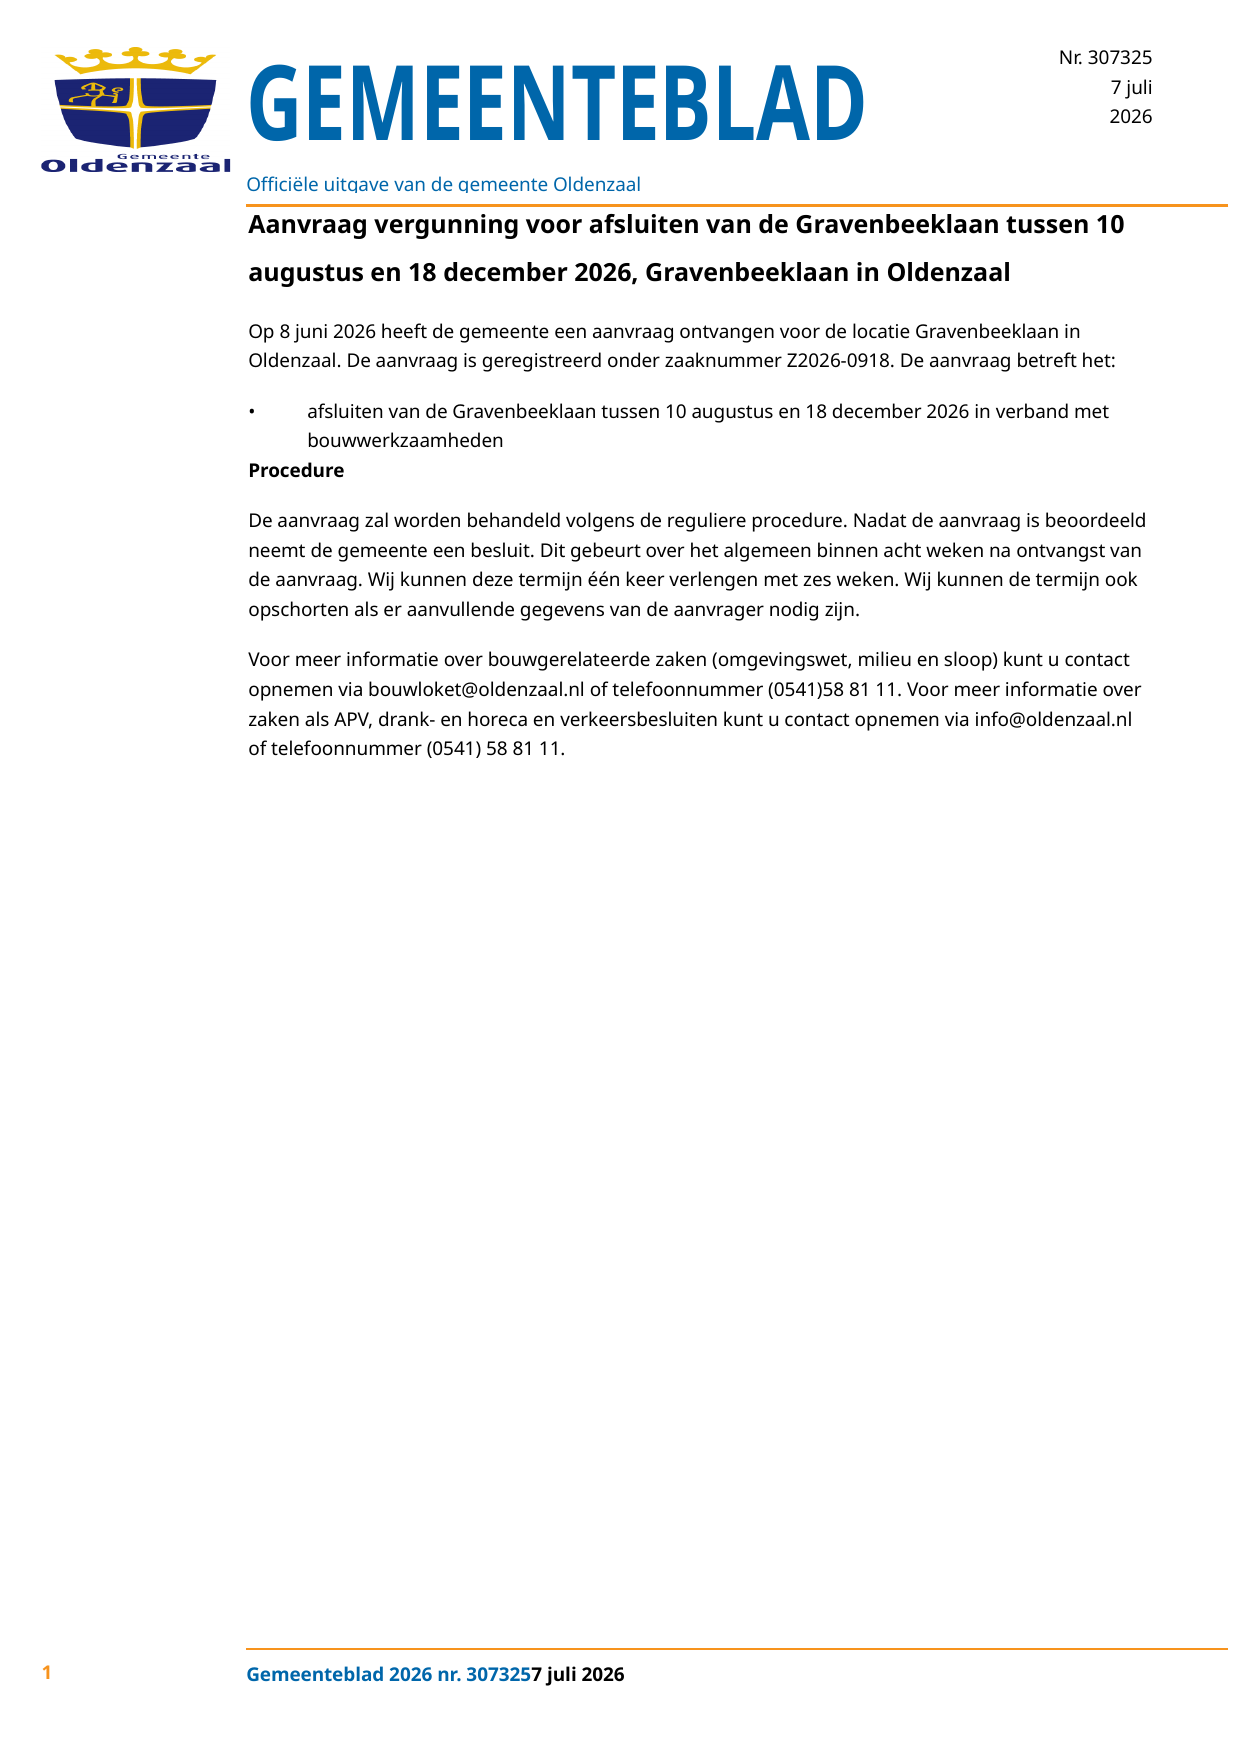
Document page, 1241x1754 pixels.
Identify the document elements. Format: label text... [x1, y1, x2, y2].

text Voor meer informatie over bouwgerelateerde zaken (omgevingswet, milieu en sloop) kunt u contact opnemen via bouwloket@oldenzaal.nl of telefoonnummer (0541)58 81 11. Voor meer informatie over zaken als APV, drank- en horeca en verkeersbesluiten kunt u contact opnemen via info@oldenzaal.nl of telefoonnummer (0541) 58 81 11. [248, 647, 1152, 761]
text Op 8 juni 2026 heeft de gemeente een aanvraag ontvangen voor de locatie Gravenbeeklaan in Oldenzaal. De aanvraag is geregistreerd onder zaaknummer Z2026-0918. De aanvraag betreft het: [248, 318, 1152, 373]
text Procedure [248, 457, 1152, 483]
picture [41, 47, 231, 172]
list afsluiten van de Gravenbeeklaan tussen 10 augustus en 18 december 2026 in verband met bouwwerkzaamheden [248, 398, 1152, 453]
text Aanvraag vergunning voor afsluiten van de Gravenbeeklaan tussen 10 augustus en 18 december 2026, Gravenbeeklaan in Oldenzaal [248, 207, 1152, 288]
text De aanvraag zal worden behandeld volgens de reguliere procedure. Nadat de aanvraag is beoordeeld neemt de gemeente een besluit. Dit gebeurt over het algemeen binnen acht weken na ontvangst van de aanvraag. Wij kunnen deze termijn één keer verlengen met zes weken. Wij kunnen de termijn ook opschorten als er aanvullende gegevens van de aanvrager nodig zijn. [248, 507, 1152, 622]
